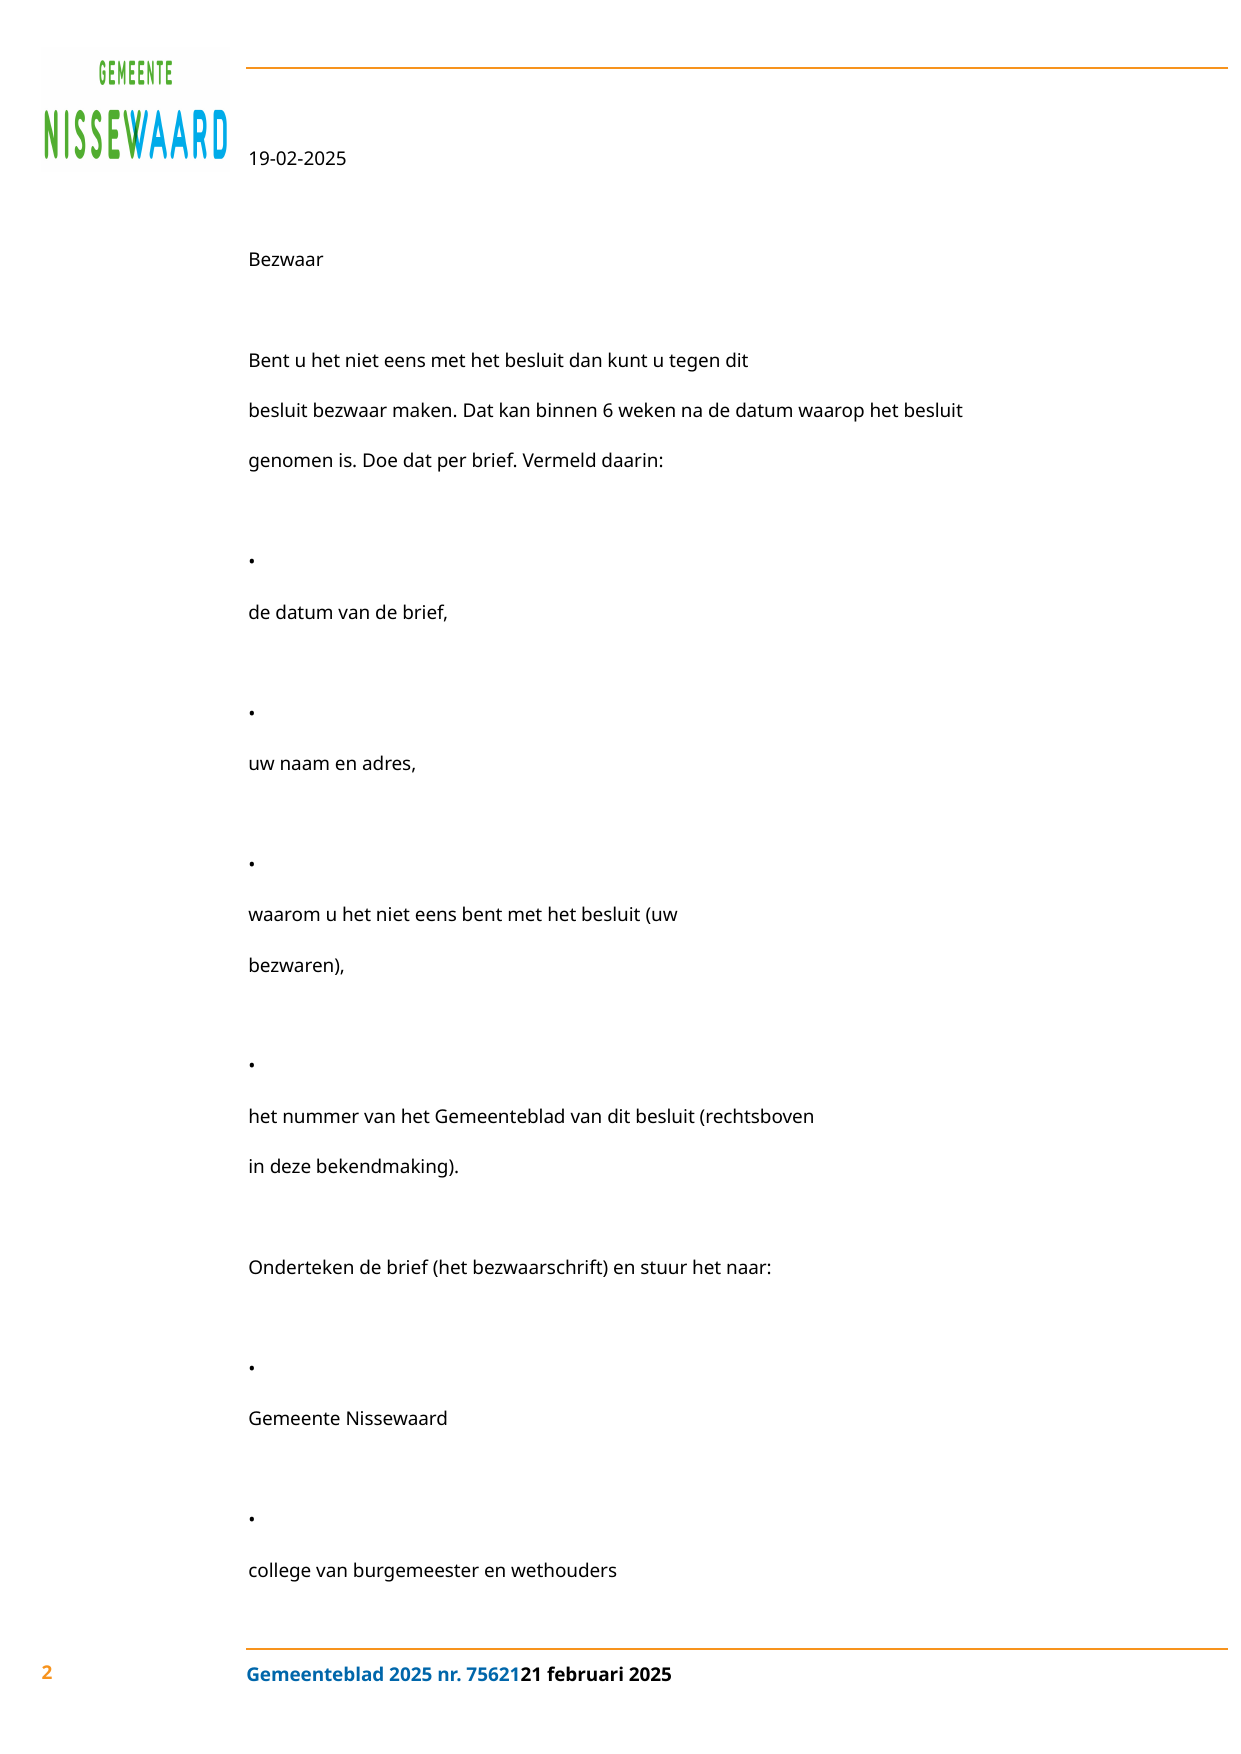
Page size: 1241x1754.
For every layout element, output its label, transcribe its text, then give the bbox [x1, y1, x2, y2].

text Bent u het niet eens met het besluit dan kunt u tegen dit [248, 347, 1152, 373]
text Gemeente Nissewaard [248, 1406, 1152, 1431]
text bezwaren), [248, 952, 1152, 978]
text • [248, 548, 1152, 574]
text • [248, 1506, 1152, 1532]
text 19-02-2025 [248, 145, 1152, 171]
text • [248, 1355, 1152, 1381]
text de datum van de brief, [248, 599, 1152, 625]
text Onderteken de brief (het bezwaarschrift) en stuur het naar: [248, 1254, 1152, 1280]
text • [248, 700, 1152, 726]
text waarom u het niet eens bent met het besluit (uw [248, 901, 1152, 927]
text besluit bezwaar maken. Dat kan binnen 6 weken na de datum waarop het besluit [248, 397, 1152, 423]
text in deze bekendmaking). [248, 1153, 1152, 1179]
text het nummer van het Gemeenteblad van dit besluit (rechtsboven [248, 1103, 1152, 1129]
text • [248, 1053, 1152, 1078]
text genomen is. Doe dat per brief. Vermeld daarin: [248, 448, 1152, 473]
picture [41, 47, 231, 172]
text Bezwaar [248, 246, 1152, 272]
text college van burgemeester en wethouders [248, 1557, 1152, 1583]
text uw naam en adres, [248, 750, 1152, 776]
text • [248, 851, 1152, 877]
